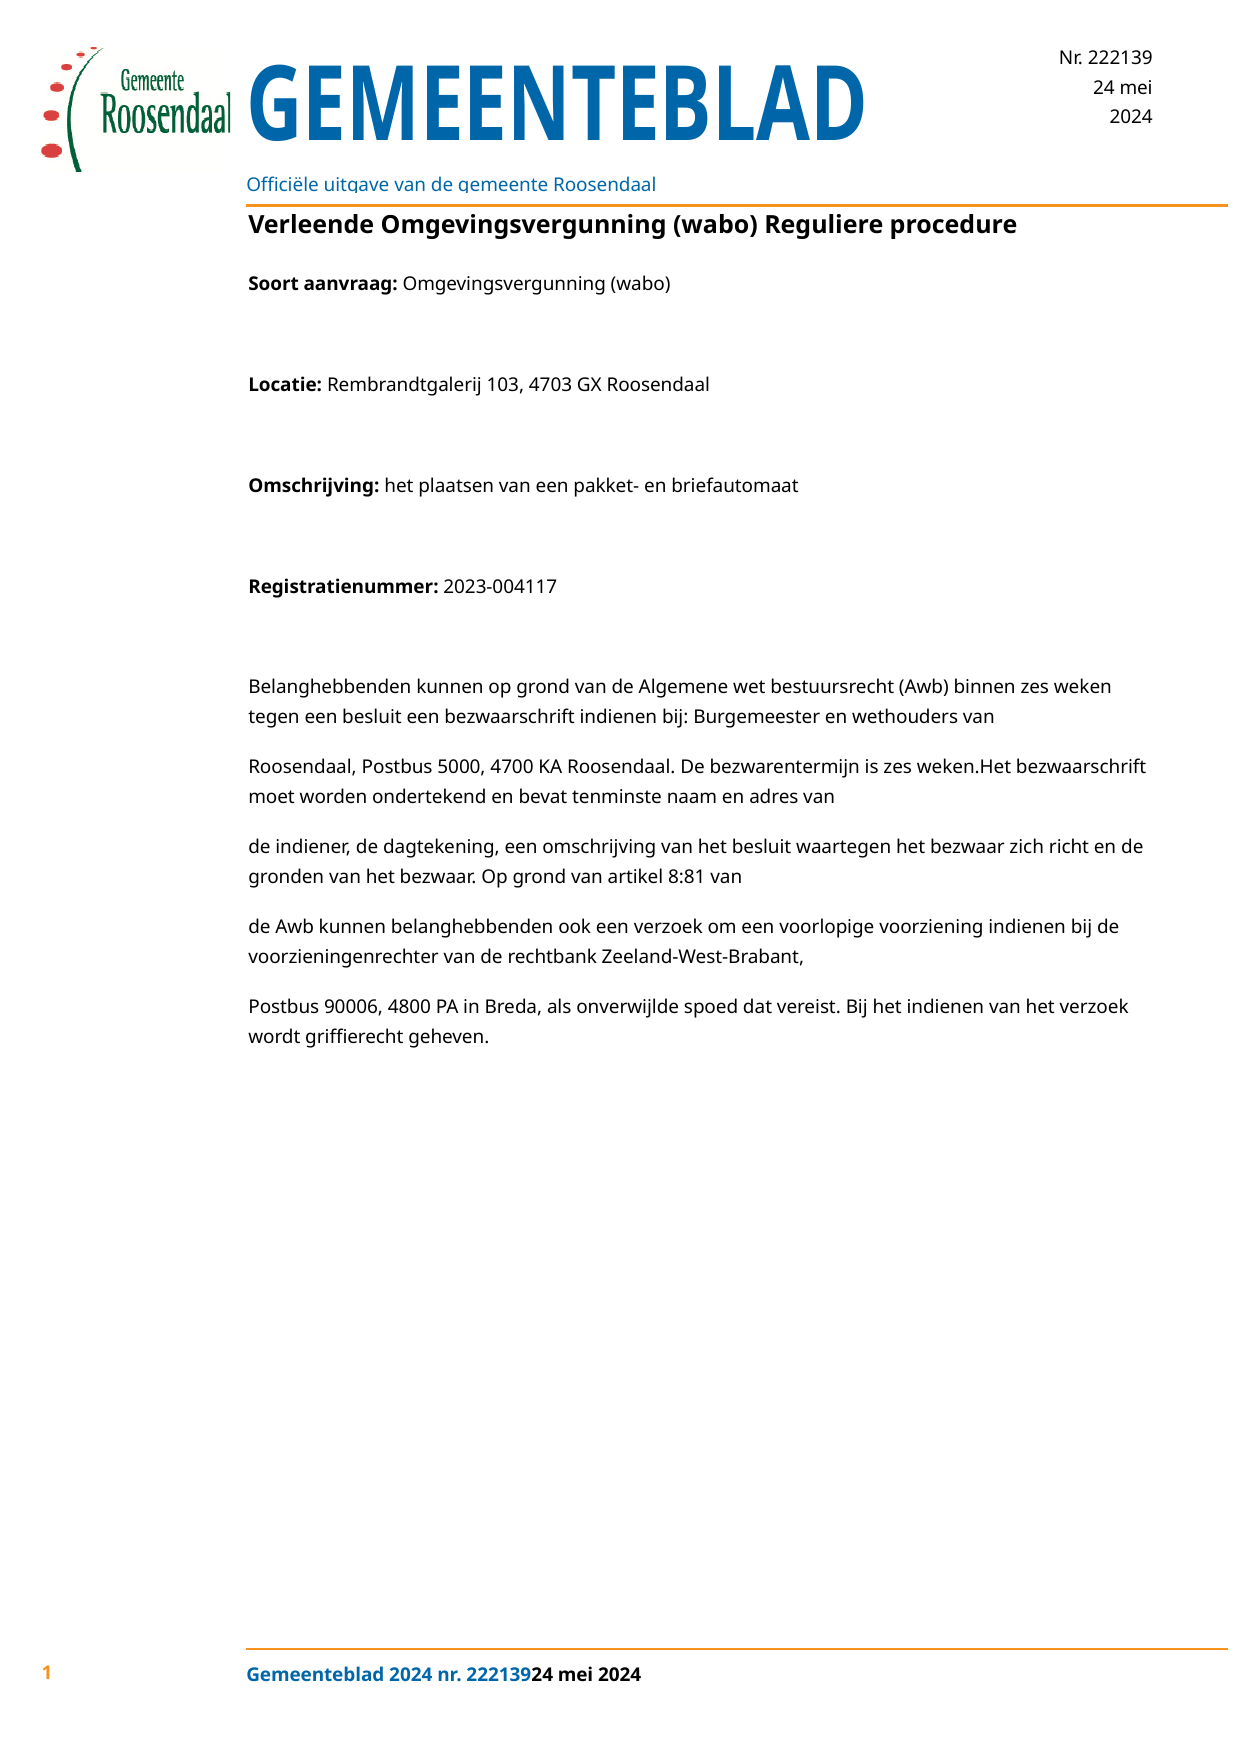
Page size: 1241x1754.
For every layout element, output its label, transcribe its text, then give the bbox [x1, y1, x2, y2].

text Registratienummer: 2023-004117 [248, 573, 1152, 598]
text Belanghebbenden kunnen op grond van de Algemene wet bestuursrecht (Awb) binnen zes weken tegen een besluit een bezwaarschrift indienen bij: Burgemeester en wethouders van [248, 674, 1152, 729]
text Postbus 90006, 4800 PA in Breda, als onverwijlde spoed dat vereist. Bij het indienen van het verzoek wordt griffierecht geheven. [248, 994, 1152, 1049]
text Locatie: Rembrandtgalerij 103, 4703 GX Roosendaal [248, 371, 1152, 397]
text de Awb kunnen belanghebbenden ook een verzoek om een voorlopige voorziening indienen bij de voorzieningenrechter van de rechtbank Zeeland-West-Brabant, [248, 914, 1152, 969]
text Roosendaal, Postbus 5000, 4700 KA Roosendaal. De bezwarentermijn is zes weken.Het bezwaarschrift moet worden ondertekend en bevat tenminste naam en adres van [248, 754, 1152, 809]
text Soort aanvraag: Omgevingsvergunning (wabo) [248, 270, 1152, 296]
text de indiener, de dagtekening, een omschrijving van het besluit waartegen het bezwaar zich richt en de gronden van het bezwaar. Op grond van artikel 8:81 van [248, 834, 1152, 889]
text Omschrijving: het plaatsen van een pakket- en briefautomaat [248, 472, 1152, 498]
picture [41, 47, 231, 172]
text Verleende Omgevingsvergunning (wabo) Reguliere procedure [248, 207, 1152, 241]
